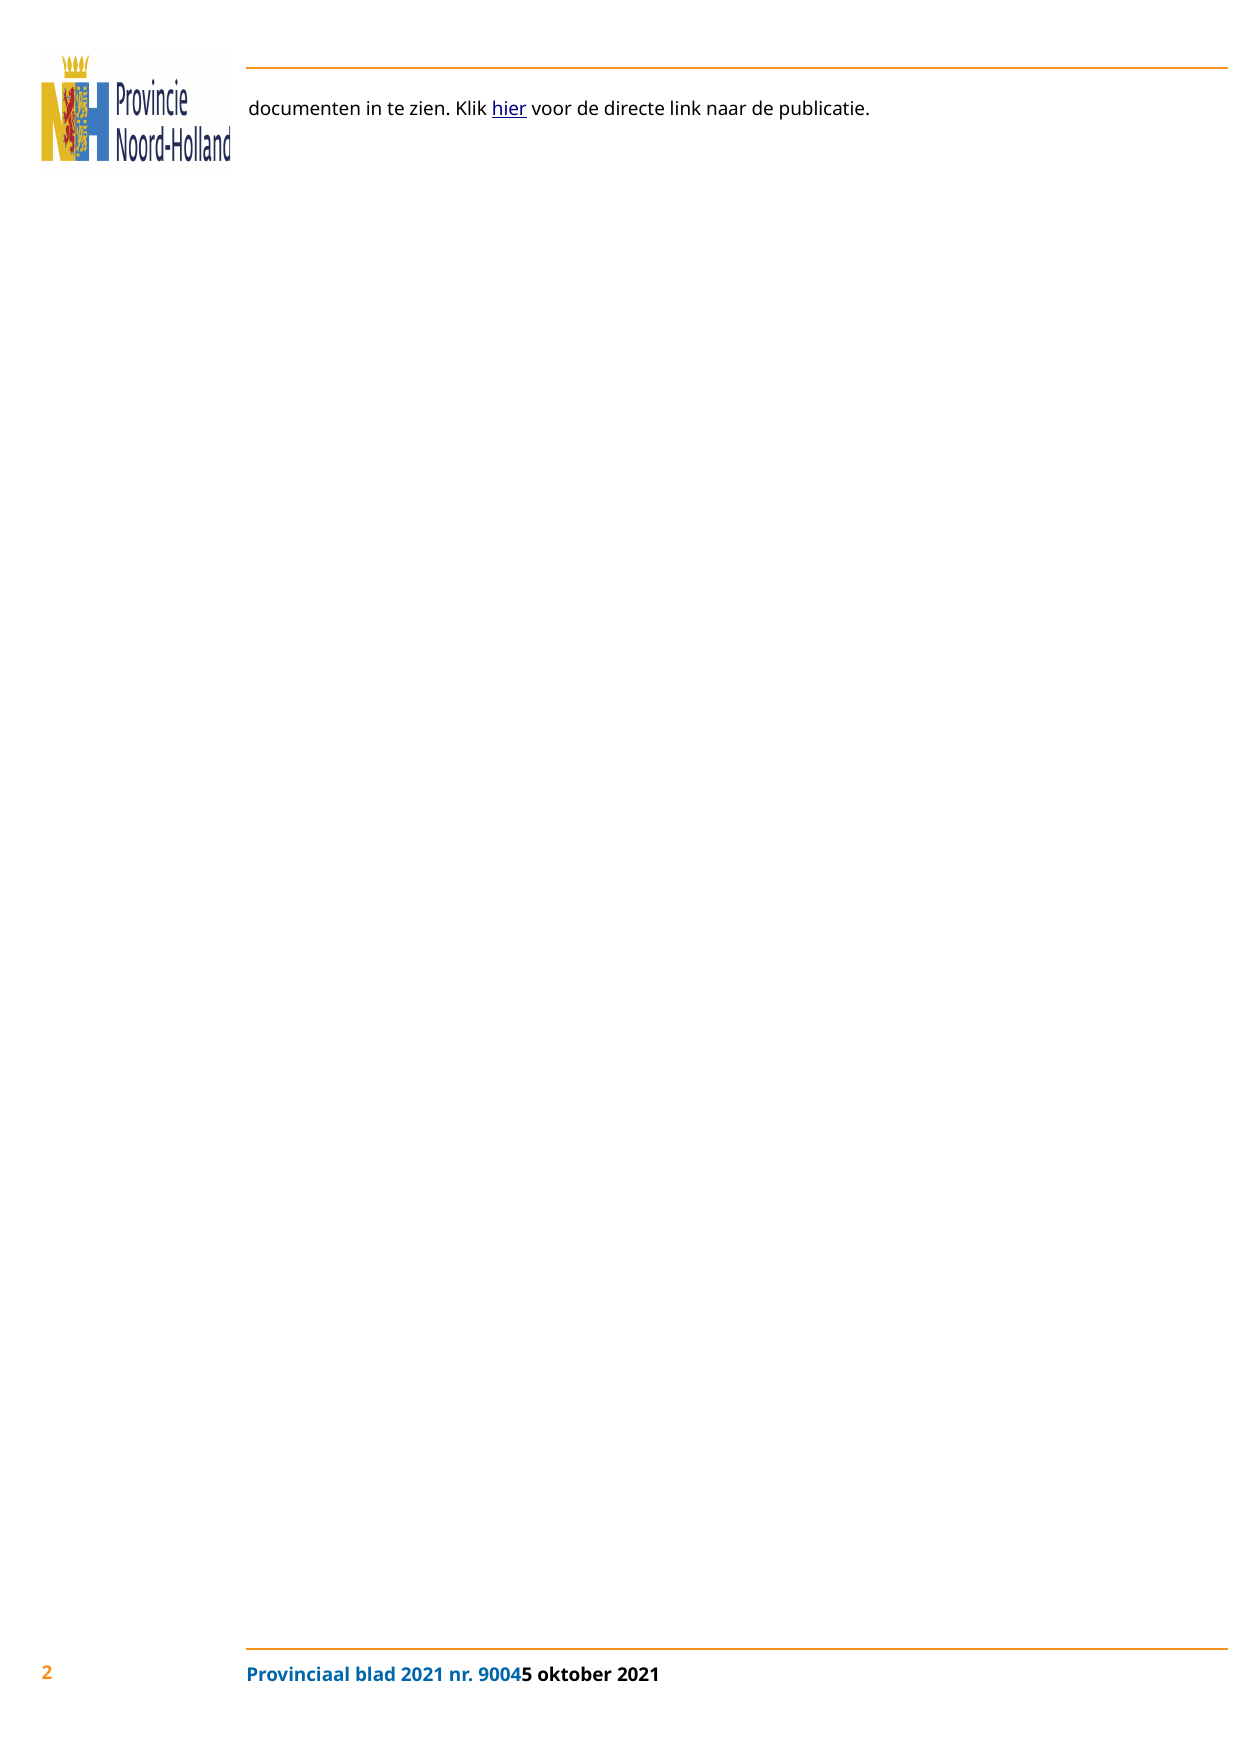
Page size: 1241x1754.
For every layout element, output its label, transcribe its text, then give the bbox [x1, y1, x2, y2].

text documenten in te zien. Klik hier voor de directe link naar de publicatie. [248, 95, 1152, 121]
picture [41, 47, 231, 172]
